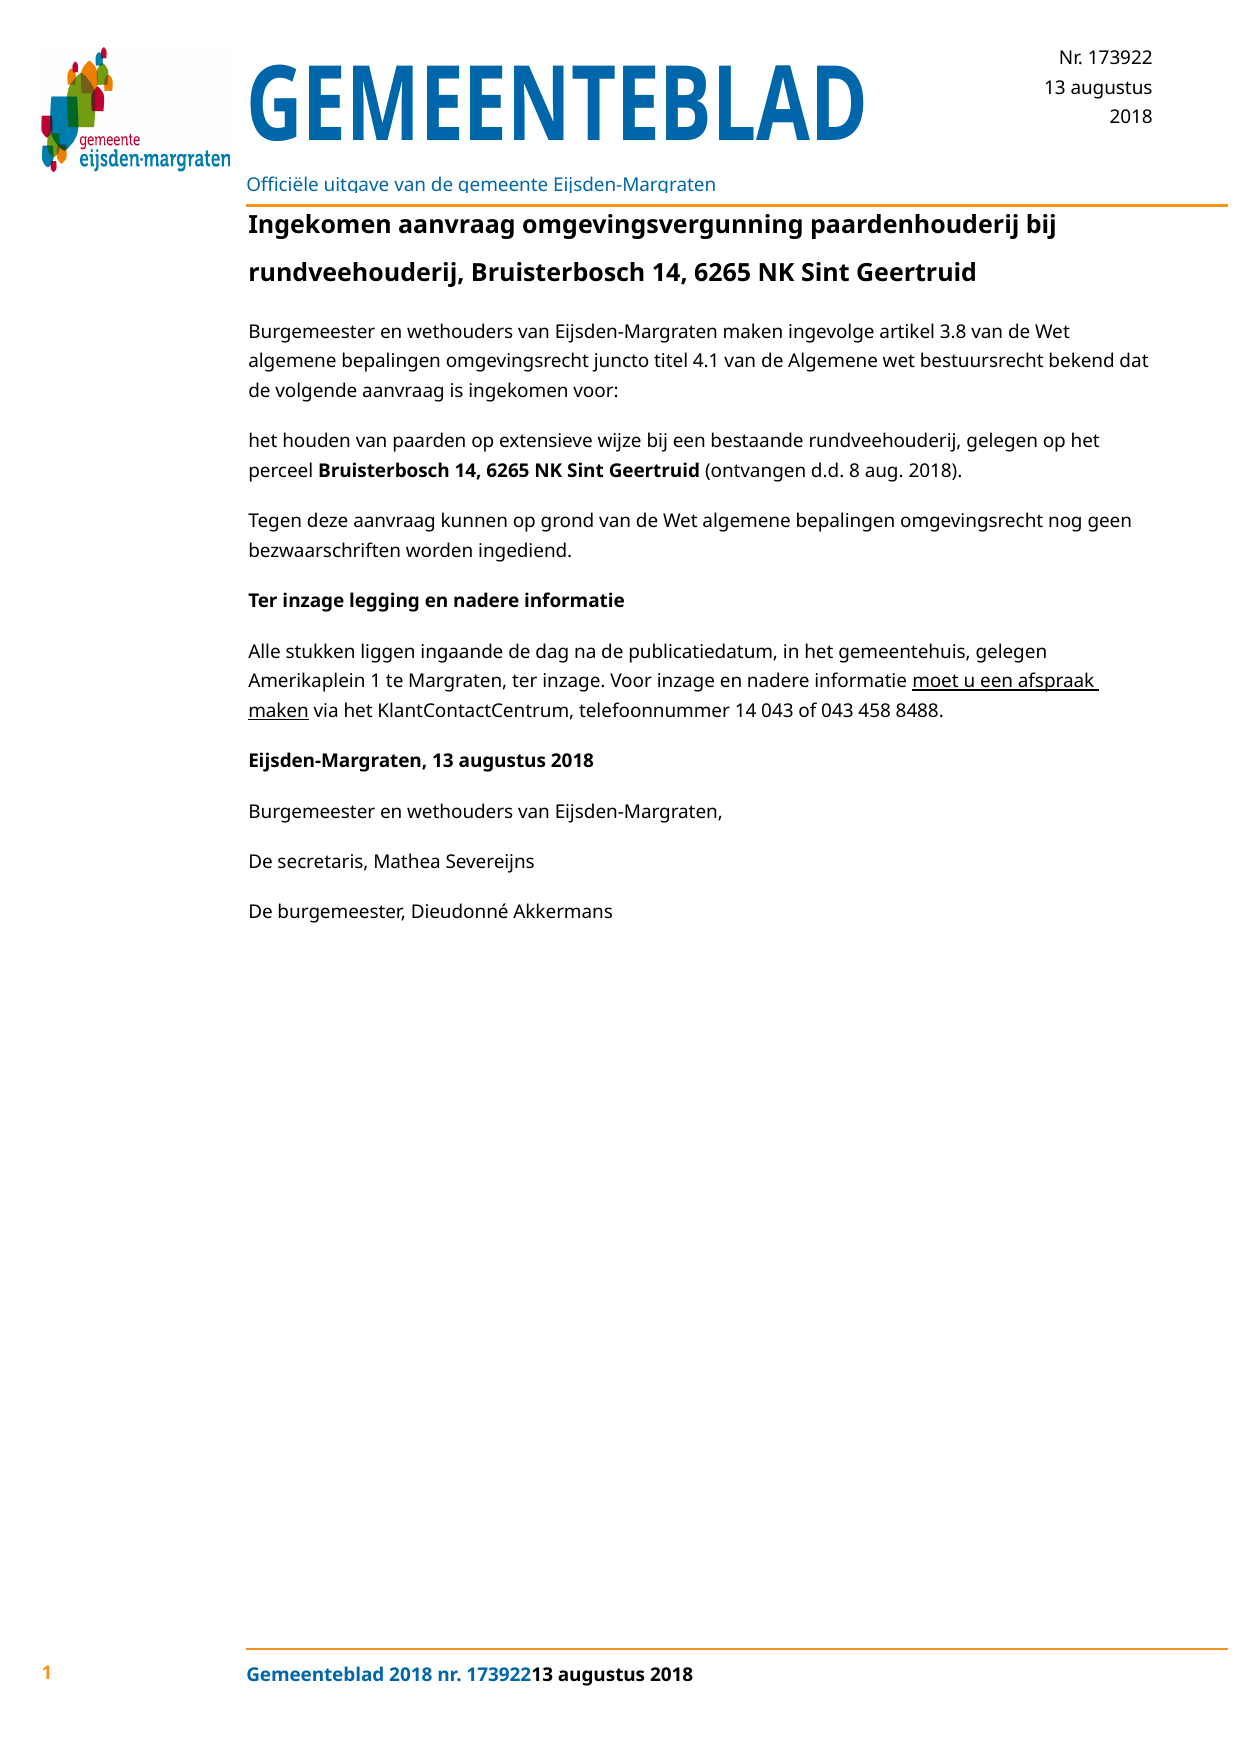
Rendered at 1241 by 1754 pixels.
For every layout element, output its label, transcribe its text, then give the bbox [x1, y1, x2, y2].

text De burgemeester, Dieudonné Akkermans [248, 899, 1152, 924]
text Ter inzage legging en nadere informatie [248, 587, 1152, 613]
text Ingekomen aanvraag omgevingsvergunning paardenhouderij bij rundveehouderij, Bruisterbosch 14, 6265 NK Sint Geertruid [248, 207, 1152, 288]
text het houden van paarden op extensieve wijze bij een bestaande rundveehouderij, gelegen op het perceel Bruisterbosch 14, 6265 NK Sint Geertruid (ontvangen d.d. 8 aug. 2018). [248, 427, 1152, 483]
picture [41, 47, 231, 172]
text Eijsden-Margraten, 13 augustus 2018 [248, 747, 1152, 773]
text Tegen deze aanvraag kunnen op grond van de Wet algemene bepalingen omgevingsrecht nog geen bezwaarschriften worden ingediend. [248, 507, 1152, 563]
text Burgemeester en wethouders van Eijsden-Margraten maken ingevolge artikel 3.8 van de Wet algemene bepalingen omgevingsrecht juncto titel 4.1 van de Algemene wet bestuursrecht bekend dat de volgende aanvraag is ingekomen voor: [248, 318, 1152, 403]
text Alle stukken liggen ingaande de dag na de publicatiedatum, in het gemeentehuis, gelegen Amerikaplein 1 te Margraten, ter inzage. Voor inzage en nadere informatie moet u een afspraak maken via het KlantContactCentrum, telefoonnummer 14 043 of 043 458 8488. [248, 638, 1152, 723]
text Burgemeester en wethouders van Eijsden-Margraten, [248, 798, 1152, 824]
text De secretaris, Mathea Severeijns [248, 848, 1152, 874]
